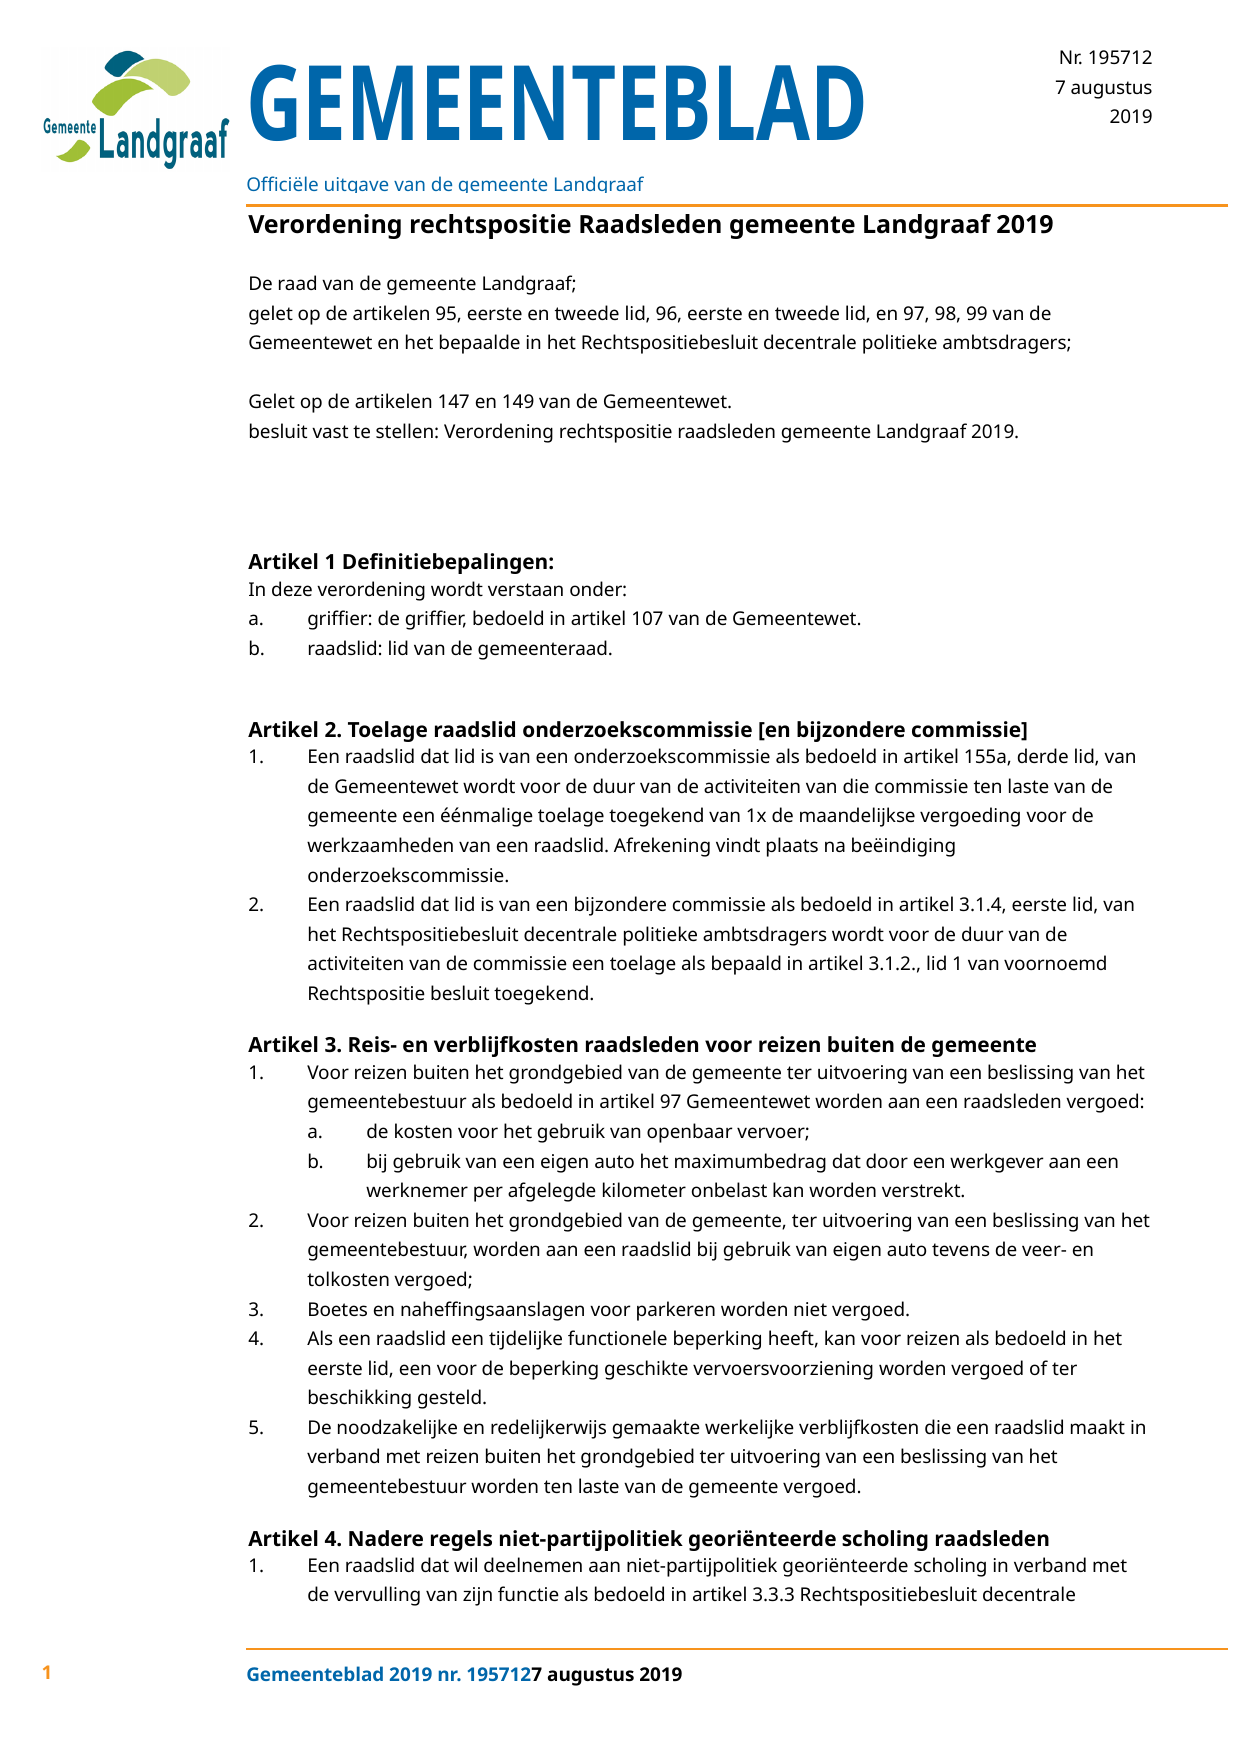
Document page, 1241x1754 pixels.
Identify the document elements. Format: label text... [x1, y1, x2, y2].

text gelet op de artikelen 95, eerste en tweede lid, 96, eerste en tweede lid, en 97, 98, 99 van de Gemeentewet en het bepaalde in het Rechtspositiebesluit decentrale politieke ambtsdragers; [248, 300, 1152, 355]
list Een raadslid dat lid is van een onderzoekscommissie als bedoeld in artikel 155a, derde lid, van de Gemeentewet wordt voor de duur van de activiteiten van die commissie ten laste van de gemeente een éénmalige toelage toegekend van 1x de maandelijkse vergoeding voor de werkzaamheden van een raadslid. Afrekening vindt plaats na beëindiging onderzoekscommissie. [248, 743, 1152, 888]
list De noodzakelijke en redelijkerwijs gemaakte werkelijke verblijfkosten die een raadslid maakt in verband met reizen buiten het grondgebied ter uitvoering van een beslissing van het gemeentebestuur worden ten laste van de gemeente vergoed. [248, 1414, 1152, 1499]
list Voor reizen buiten het grondgebied van de gemeente, ter uitvoering van een beslissing van het gemeentebestuur, worden aan een raadslid bij gebruik van eigen auto tevens de veer- en tolkosten vergoed; [248, 1207, 1152, 1292]
text De raad van de gemeente Landgraaf; [248, 270, 1152, 296]
text Gelet op de artikelen 147 en 149 van de Gemeentewet. [248, 389, 1152, 414]
text Verordening rechtspositie Raadsleden gemeente Landgraaf 2019 [248, 207, 1152, 241]
list Een raadslid dat lid is van een bijzondere commissie als bedoeld in artikel 3.1.4, eerste lid, van het Rechtspositiebesluit decentrale politieke ambtsdragers wordt voor de duur van de activiteiten van de commissie een toelage als bepaald in artikel 3.1.2., lid 1 van voornoemd Rechtspositie besluit toegekend. [248, 891, 1152, 1006]
text Artikel 3. Reis- en verblijfkosten raadsleden voor reizen buiten de gemeente [248, 1031, 1152, 1059]
list raadslid: lid van de gemeenteraad. [248, 635, 1152, 661]
text besluit vast te stellen: Verordening rechtspositie raadsleden gemeente Landgraaf 2019. [248, 418, 1152, 444]
picture [41, 47, 231, 172]
text Artikel 1 Definitiebepalingen: [248, 547, 1152, 576]
list Boetes en naheffingsaanslagen voor parkeren worden niet vergoed. [248, 1296, 1152, 1321]
list Als een raadslid een tijdelijke functionele beperking heeft, kan voor reizen als bedoeld in het eerste lid, een voor de beperking geschikte vervoersvoorziening worden vergoed of ter beschikking gesteld. [248, 1325, 1152, 1410]
text In deze verordening wordt verstaan onder: [248, 576, 1152, 602]
text Artikel 4. Nadere regels niet-partijpolitiek georiënteerde scholing raadsleden [248, 1524, 1152, 1552]
list de kosten voor het gebruik van openbaar vervoer; [307, 1118, 1152, 1144]
list griffier: de griffier, bedoeld in artikel 107 van de Gemeentewet. [248, 606, 1152, 631]
list Een raadslid dat wil deelnemen aan niet-partijpolitiek georiënteerde scholing in verband met de vervulling van zijn functie als bedoeld in artikel 3.3.3 Rechtspositiebesluit decentrale [248, 1552, 1152, 1607]
list Voor reizen buiten het grondgebied van de gemeente ter uitvoering van een beslissing van het gemeentebestuur als bedoeld in artikel 97 Gemeentewet worden aan een raadsleden vergoed: [248, 1059, 1152, 1114]
text Artikel 2. Toelage raadslid onderzoekscommissie [en bijzondere commissie] [248, 715, 1152, 743]
list bij gebruik van een eigen auto het maximumbedrag dat door een werkgever aan een werknemer per afgelegde kilometer onbelast kan worden verstrekt. [307, 1148, 1152, 1203]
